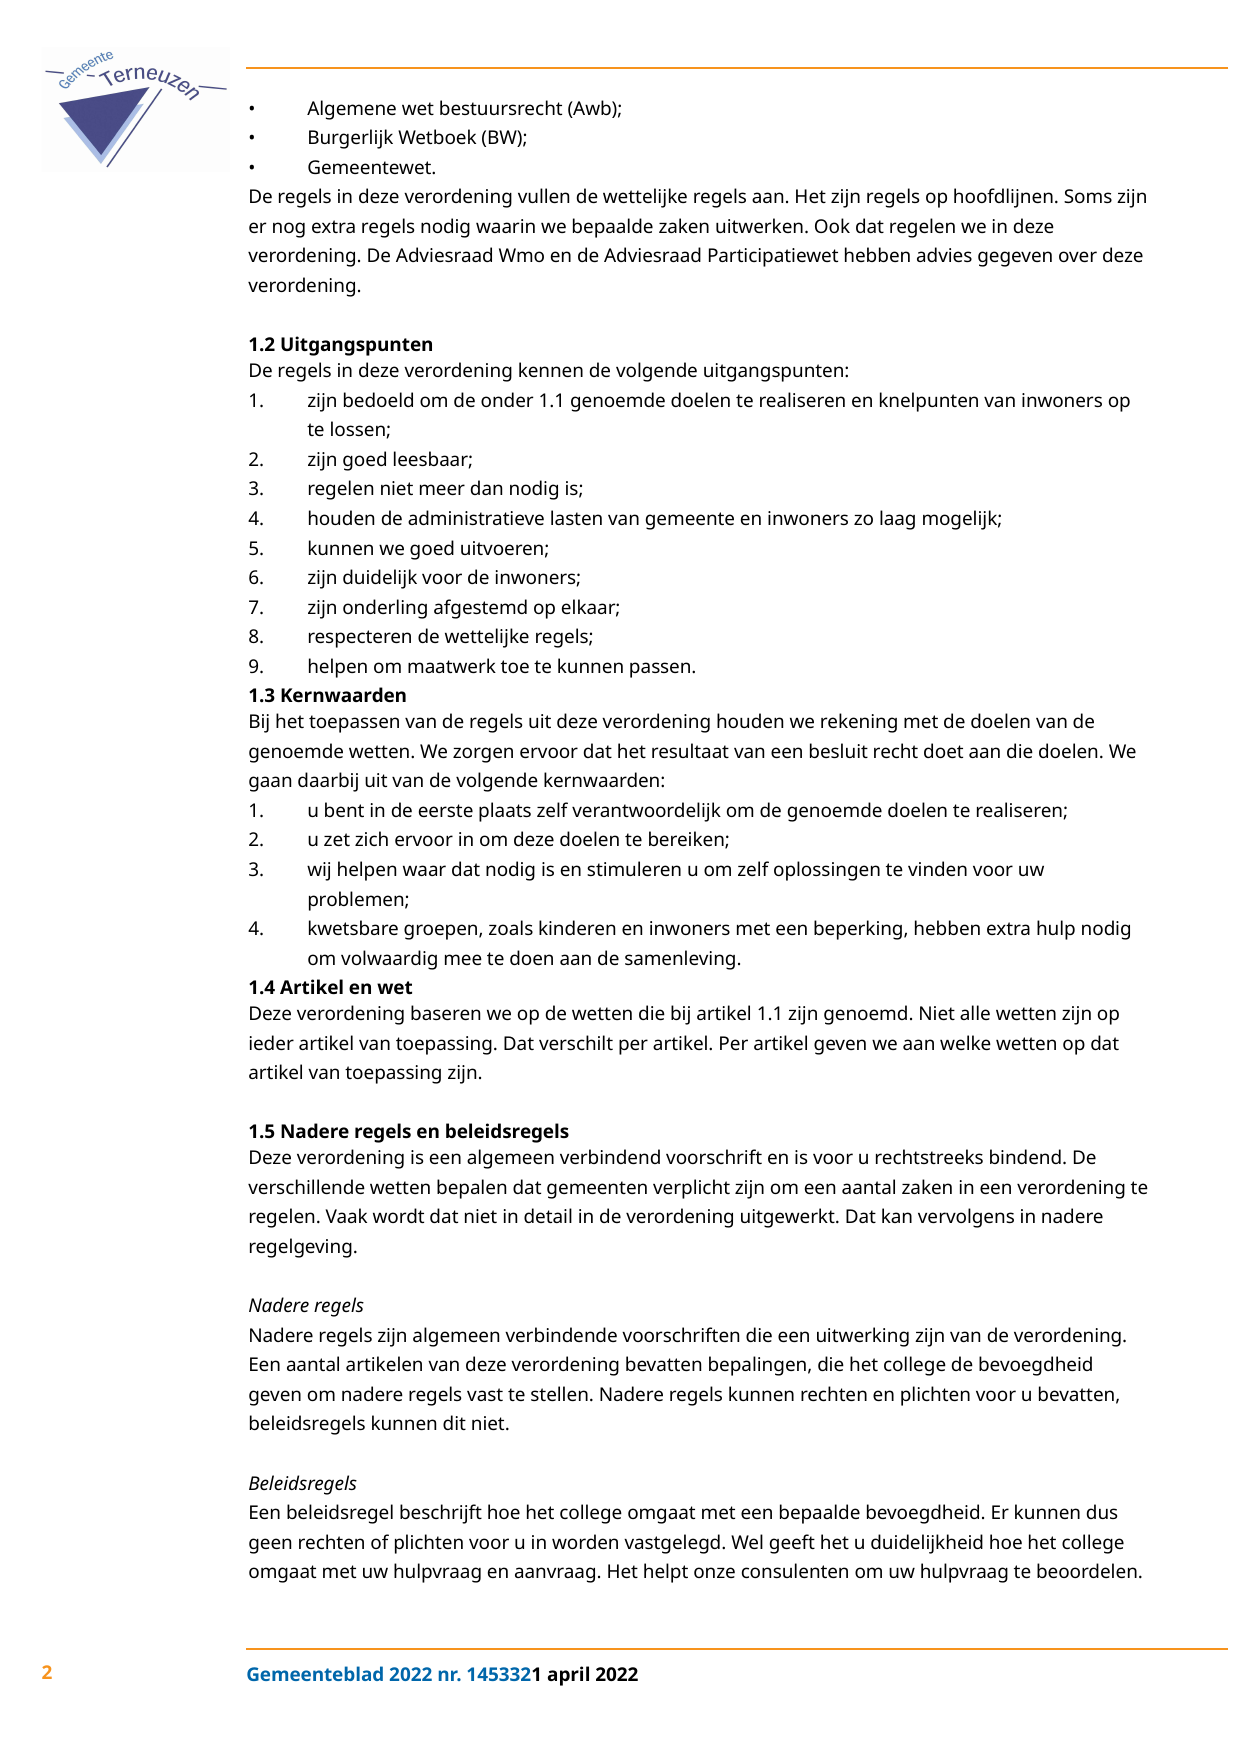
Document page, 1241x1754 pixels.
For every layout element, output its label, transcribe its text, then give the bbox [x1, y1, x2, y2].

text Deze verordening baseren we op de wetten die bij artikel 1.1 zijn genoemd. Niet alle wetten zijn op ieder artikel van toepassing. Dat verschilt per artikel. Per artikel geven we aan welke wetten op dat artikel van toepassing zijn. [248, 1000, 1152, 1085]
text De regels in deze verordening kennen de volgende uitgangspunten: [248, 357, 1152, 383]
text Een beleidsregel beschrijft hoe het college omgaat met een bepaalde bevoegdheid. Er kunnen dus geen rechten of plichten voor u in worden vastgelegd. Wel geeft het u duidelijkheid hoe het college omgaat met uw hulpvraag en aanvraag. Het helpt onze consulenten om uw hulpvraag te beoordelen. [248, 1499, 1152, 1584]
text Bij het toepassen van de regels uit deze verordening houden we rekening met de doelen van de genoemde wetten. We zorgen ervoor dat het resultaat van een besluit recht doet aan die doelen. We gaan daarbij uit van de volgende kernwaarden: [248, 708, 1152, 793]
list helpen om maatwerk toe te kunnen passen. [248, 653, 1152, 679]
list zijn goed leesbaar; [248, 446, 1152, 472]
text 1.3 Kernwaarden [248, 683, 1152, 708]
list houden de administratieve lasten van gemeente en inwoners zo laag mogelijk; [248, 505, 1152, 531]
text Nadere regels zijn algemeen verbindende voorschriften die een uitwerking zijn van de verordening. Een aantal artikelen van deze verordening bevatten bepalingen, die het college de bevoegdheid geven om nadere regels vast te stellen. Nadere regels kunnen rechten en plichten voor u bevatten, beleidsregels kunnen dit niet. [248, 1322, 1152, 1436]
text 1.5 Nadere regels en beleidsregels [248, 1119, 1152, 1144]
list kunnen we goed uitvoeren; [248, 535, 1152, 560]
list regelen niet meer dan nodig is; [248, 476, 1152, 501]
list u zet zich ervoor in om deze doelen te bereiken; [248, 827, 1152, 852]
list Algemene wet bestuursrecht (Awb); [248, 95, 1152, 121]
list wij helpen waar dat nodig is en stimuleren u om zelf oplossingen te vinden voor uw problemen; [248, 856, 1152, 912]
list zijn duidelijk voor de inwoners; [248, 564, 1152, 590]
text 1.2 Uitgangspunten [248, 331, 1152, 357]
text Nadere regels [248, 1292, 1152, 1318]
text De regels in deze verordening vullen de wettelijke regels aan. Het zijn regels op hoofdlijnen. Soms zijn er nog extra regels nodig waarin we bepaalde zaken uitwerken. Ook dat regelen we in deze verordening. De Adviesraad Wmo en de Adviesraad Participatiewet hebben advies gegeven over deze verordening. [248, 183, 1152, 298]
list kwetsbare groepen, zoals kinderen en inwoners met een beperking, hebben extra hulp nodig om volwaardig mee te doen aan de samenleving. [248, 915, 1152, 971]
list zijn bedoeld om de onder 1.1 genoemde doelen te realiseren en knelpunten van inwoners op te lossen; [248, 387, 1152, 442]
list Gemeentewet. [248, 154, 1152, 180]
text 1.4 Artikel en wet [248, 974, 1152, 1000]
list Burgerlijk Wetboek (BW); [248, 124, 1152, 150]
list respecteren de wettelijke regels; [248, 623, 1152, 649]
text Deze verordening is een algemeen verbindend voorschrift en is voor u rechtstreeks bindend. De verschillende wetten bepalen dat gemeenten verplicht zijn om een aantal zaken in een verordening te regelen. Vaak wordt dat niet in detail in de verordening uitgewerkt. Dat kan vervolgens in nadere regelgeving. [248, 1144, 1152, 1259]
text Beleidsregels [248, 1470, 1152, 1496]
picture [41, 47, 231, 172]
list zijn onderling afgestemd op elkaar; [248, 594, 1152, 619]
list u bent in de eerste plaats zelf verantwoordelijk om de genoemde doelen te realiseren; [248, 797, 1152, 823]
